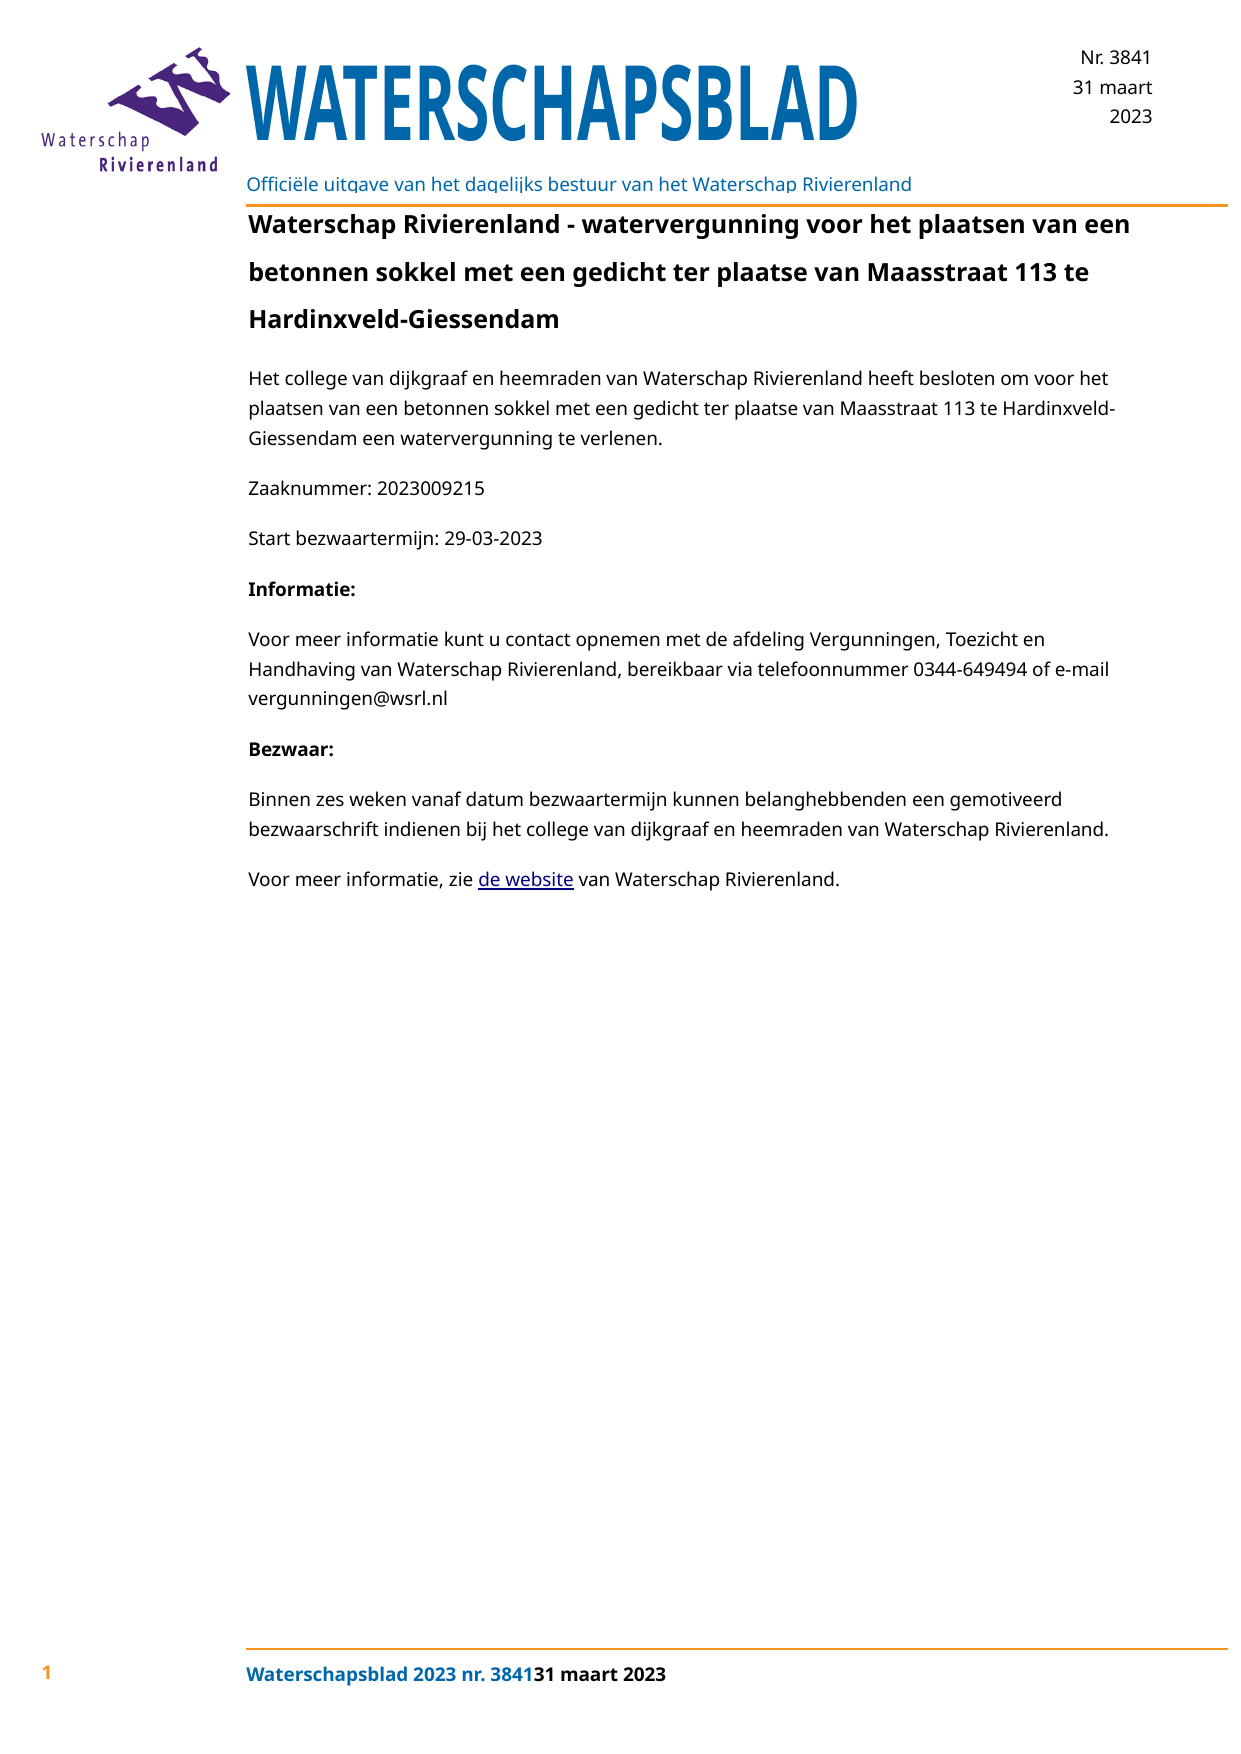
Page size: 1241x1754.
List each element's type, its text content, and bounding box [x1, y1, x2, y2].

text Bezwaar: [248, 736, 1152, 762]
text Voor meer informatie kunt u contact opnemen met de afdeling Vergunningen, Toezicht en Handhaving van Waterschap Rivierenland, bereikbaar via telefoonnummer 0344-649494 of e-mail vergunningen@wsrl.nl [248, 626, 1152, 711]
picture [41, 47, 231, 172]
text Start bezwaartermijn: 29-03-2023 [248, 526, 1152, 551]
text Waterschap Rivierenland - watervergunning voor het plaatsen van een betonnen sokkel met een gedicht ter plaatse van Maasstraat 113 te Hardinxveld-Giessendam [248, 207, 1152, 336]
text Informatie: [248, 576, 1152, 602]
text Zaaknummer: 2023009215 [248, 475, 1152, 501]
text Het college van dijkgraaf en heemraden van Waterschap Rivierenland heeft besloten om voor het plaatsen van een betonnen sokkel met een gedicht ter plaatse van Maasstraat 113 te Hardinxveld-Giessendam een watervergunning te verlenen. [248, 366, 1152, 450]
text Voor meer informatie, zie de website van Waterschap Rivierenland. [248, 866, 1152, 892]
text Binnen zes weken vanaf datum bezwaartermijn kunnen belanghebbenden een gemotiveerd bezwaarschrift indienen bij het college van dijkgraaf en heemraden van Waterschap Rivierenland. [248, 786, 1152, 842]
